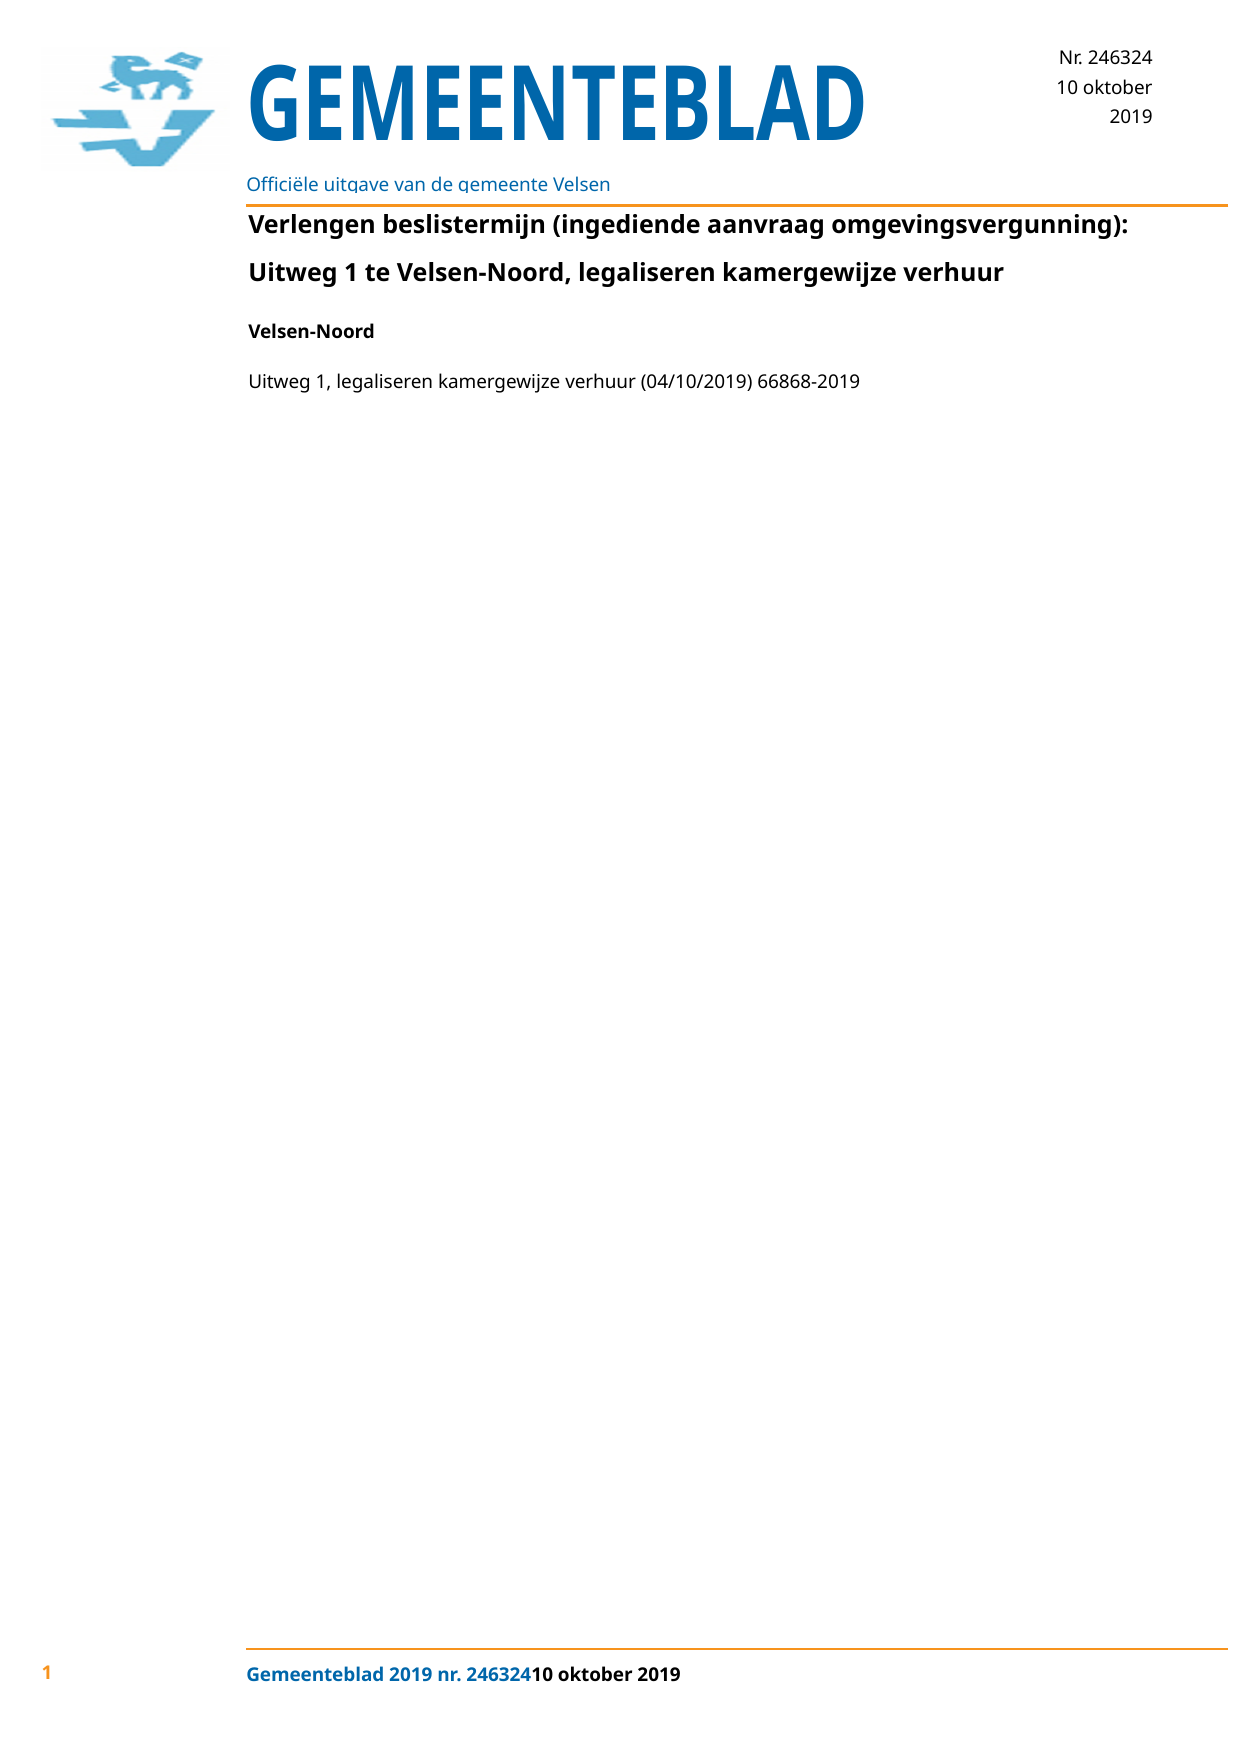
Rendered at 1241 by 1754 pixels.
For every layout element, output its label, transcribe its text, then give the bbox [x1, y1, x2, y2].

picture [41, 47, 231, 172]
text Velsen-Noord [248, 318, 1152, 344]
text Verlengen beslistermijn (ingediende aanvraag omgevingsvergunning): Uitweg 1 te Velsen-Noord, legaliseren kamergewijze verhuur [248, 207, 1152, 288]
text Uitweg 1, legaliseren kamergewijze verhuur (04/10/2019) 66868-2019 [248, 368, 1152, 394]
